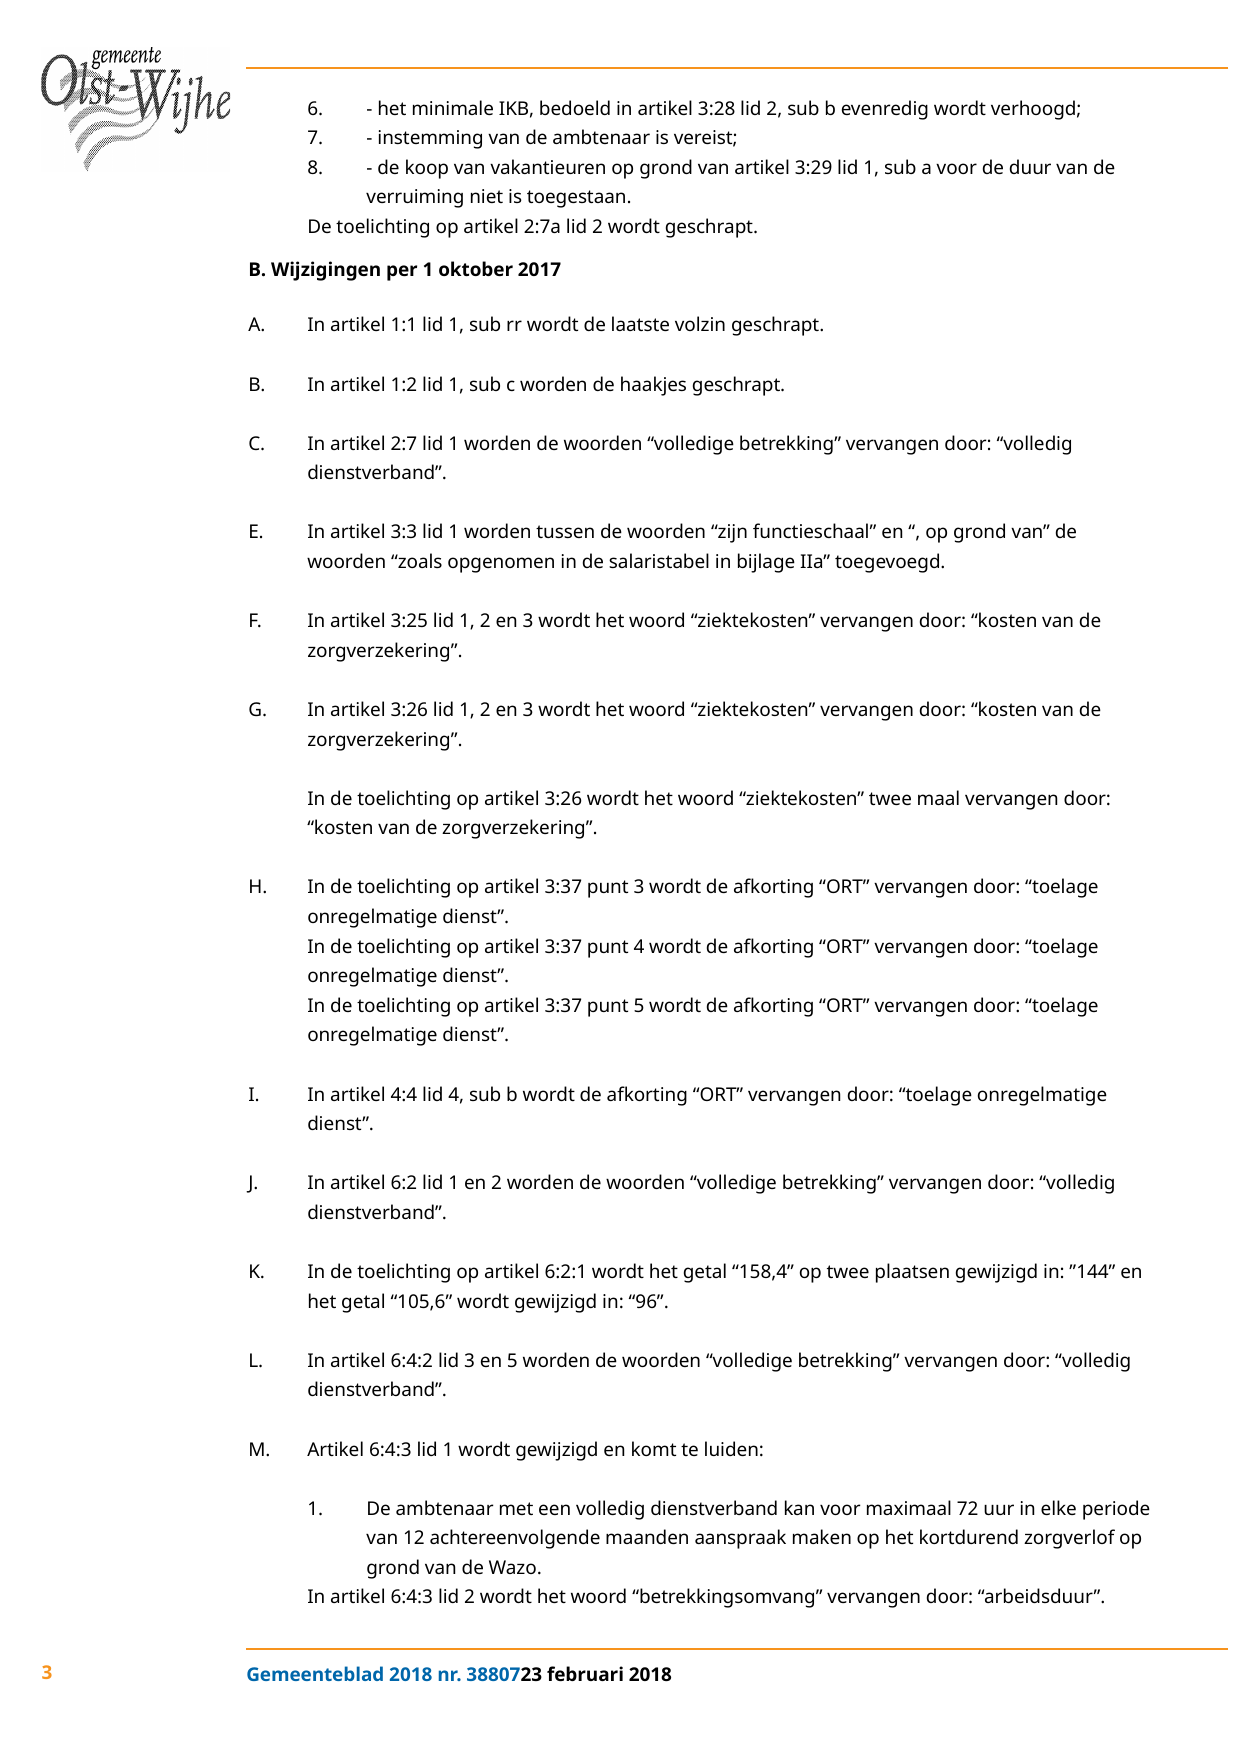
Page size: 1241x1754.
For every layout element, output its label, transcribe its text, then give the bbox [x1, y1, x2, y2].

list In de toelichting op artikel 3:37 punt 3 wordt de afkorting “ORT” vervangen door: “toelage onregelmatige dienst”. [248, 874, 1152, 929]
list In artikel 1:1 lid 1, sub rr wordt de laatste volzin geschrapt. [248, 312, 1152, 337]
list De ambtenaar met een volledig dienstverband kan voor maximaal 72 uur in elke periode van 12 achtereenvolgende maanden aanspraak maken op het kortdurend zorgverlof op grond van de Wazo. [307, 1495, 1152, 1580]
list - instemming van de ambtenaar is vereist; [307, 124, 1152, 150]
list De toelichting op artikel 2:7a lid 2 wordt geschrapt. [248, 213, 1152, 239]
list In artikel 2:7 lid 1 worden de woorden “volledige betrekking” vervangen door: “volledig dienstverband”. [248, 430, 1152, 485]
list In artikel 6:4:3 lid 2 wordt het woord “betrekkingsomvang” vervangen door: “arbeidsduur”. [248, 1584, 1152, 1609]
list In artikel 6:4:2 lid 3 en 5 worden de woorden “volledige betrekking” vervangen door: “volledig dienstverband”. [248, 1347, 1152, 1402]
list In artikel 3:26 lid 1, 2 en 3 wordt het woord “ziektekosten” vervangen door: “kosten van de zorgverzekering”. [248, 696, 1152, 751]
list Artikel 6:4:3 lid 1 wordt gewijzigd en komt te luiden: [248, 1436, 1152, 1461]
list - het minimale IKB, bedoeld in artikel 3:28 lid 2, sub b evenredig wordt verhoogd; [307, 95, 1152, 121]
list In artikel 4:4 lid 4, sub b wordt de afkorting “ORT” vervangen door: “toelage onregelmatige dienst”. [248, 1081, 1152, 1136]
list In artikel 3:3 lid 1 worden tussen de woorden “zijn functieschaal” en “, op grond van” de woorden “zoals opgenomen in de salaristabel in bijlage IIa” toegevoegd. [248, 519, 1152, 574]
list In artikel 3:25 lid 1, 2 en 3 wordt het woord “ziektekosten” vervangen door: “kosten van de zorgverzekering”. [248, 607, 1152, 663]
list In artikel 1:2 lid 1, sub c worden de haakjes geschrapt. [248, 371, 1152, 396]
list In de toelichting op artikel 3:26 wordt het woord “ziektekosten” twee maal vervangen door: “kosten van de zorgverzekering”. [248, 785, 1152, 840]
list In artikel 6:2 lid 1 en 2 worden de woorden “volledige betrekking” vervangen door: “volledig dienstverband”. [248, 1169, 1152, 1225]
text B. Wijzigingen per 1 oktober 2017 [248, 256, 1152, 282]
list - de koop van vakantieuren op grond van artikel 3:29 lid 1, sub a voor de duur van de verruiming niet is toegestaan. [307, 154, 1152, 209]
picture [41, 47, 231, 172]
list In de toelichting op artikel 6:2:1 wordt het getal “158,4” op twee plaatsen gewijzigd in: ”144” en het getal “105,6” wordt gewijzigd in: “96”. [248, 1258, 1152, 1313]
list In de toelichting op artikel 3:37 punt 4 wordt de afkorting “ORT” vervangen door: “toelage onregelmatige dienst”. [248, 933, 1152, 988]
list In de toelichting op artikel 3:37 punt 5 wordt de afkorting “ORT” vervangen door: “toelage onregelmatige dienst”. [248, 992, 1152, 1047]
